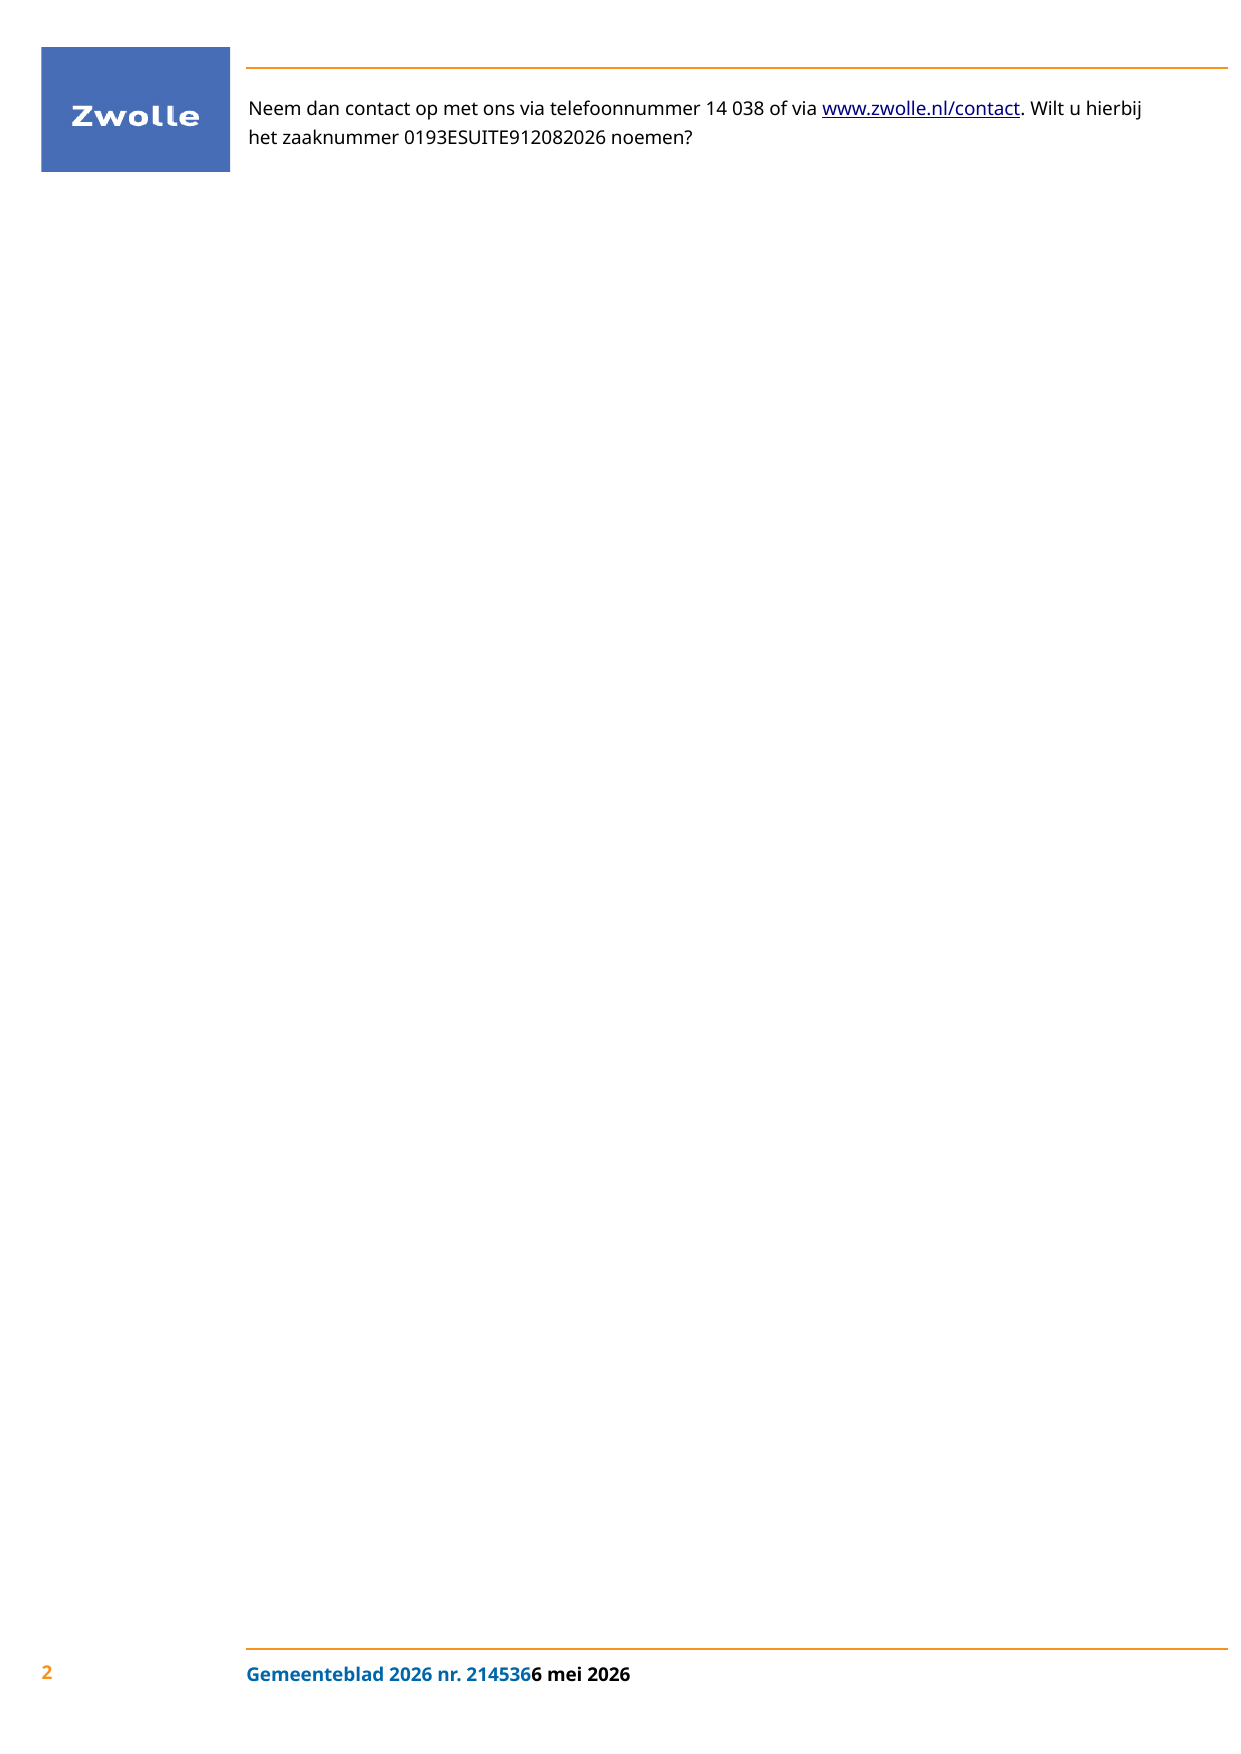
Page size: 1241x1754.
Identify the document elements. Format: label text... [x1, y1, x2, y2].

picture [41, 47, 231, 172]
text Neem dan contact op met ons via telefoonnummer 14 038 of via www.zwolle.nl/contact. Wilt u hierbij het zaaknummer 0193ESUITE912082026 noemen? [248, 95, 1152, 150]
